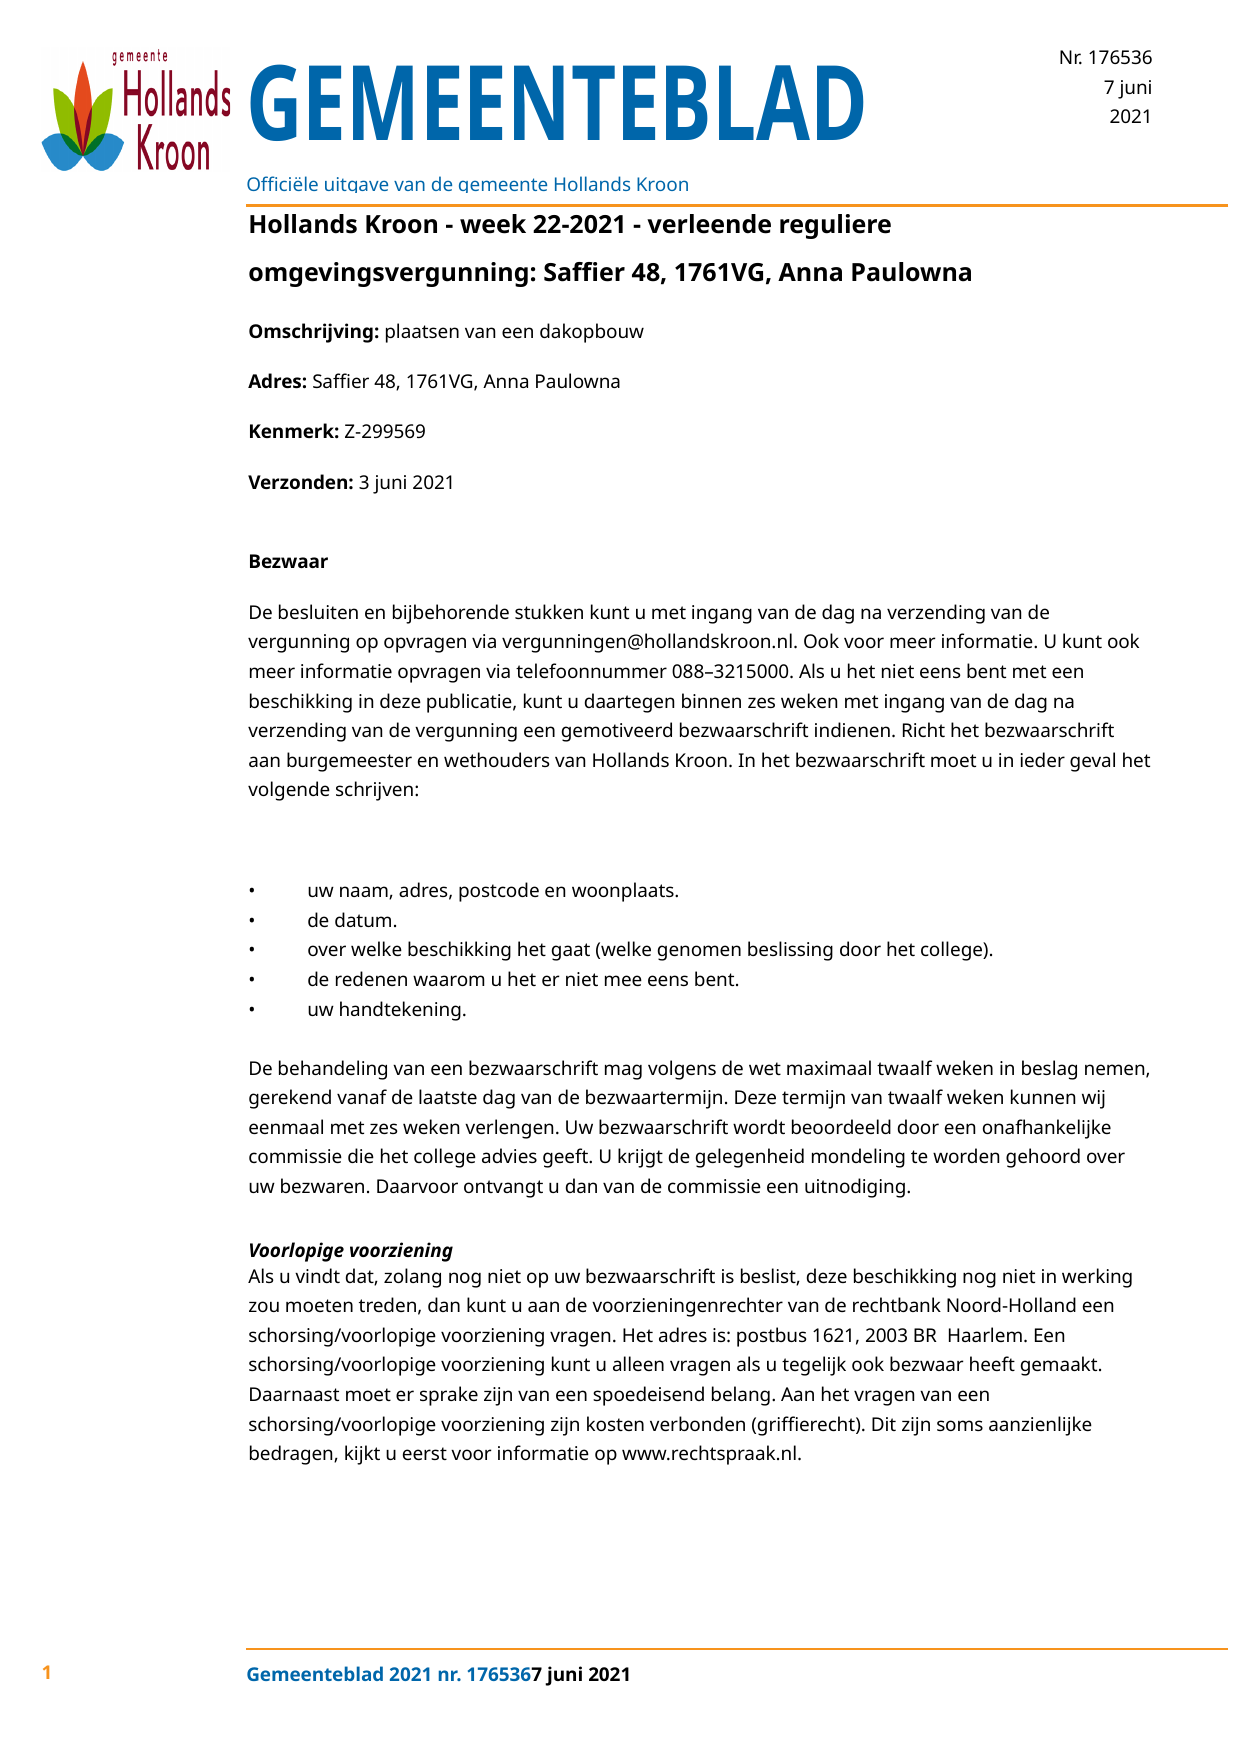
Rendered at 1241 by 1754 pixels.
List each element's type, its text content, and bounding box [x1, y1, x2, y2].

list uw naam, adres, postcode en woonplaats. [248, 877, 1152, 903]
text Kenmerk: Z-299569 [248, 419, 1152, 444]
table_header [700, 469, 1152, 495]
text Omschrijving: plaatsen van een dakopbouw [248, 318, 1152, 344]
list de redenen waarom u het er niet mee eens bent. [248, 966, 1152, 992]
text Als u vindt dat, zolang nog niet op uw bezwaarschrift is beslist, deze beschikking nog niet in werking zou moeten treden, dan kunt u aan de voorzieningenrechter van de rechtbank Noord-Holland een schorsing/voorlopige voorziening vragen. Het adres is: postbus 1621, 2003 BR Haarlem. Een schorsing/voorlopige voorziening kunt u alleen vragen als u tegelijk ook bezwaar heeft gemaakt. Daarnaast moet er sprake zijn van een spoedeisend belang. Aan het vragen van een schorsing/voorlopige voorziening zijn kosten verbonden (griffierecht). Dit zijn soms aanzienlijke bedragen, kijkt u eerst voor informatie op www.rechtspraak.nl. [248, 1263, 1152, 1466]
list de datum. [248, 907, 1152, 933]
text Voorlopige voorziening [248, 1237, 1152, 1263]
text De behandeling van een bezwaarschrift mag volgens de wet maximaal twaalf weken in beslag nemen, gerekend vanaf de laatste dag van de bezwaartermijn. Deze termijn van twaalf weken kunnen wij eenmaal met zes weken verlengen. Uw bezwaarschrift wordt beoordeeld door een onafhankelijke commissie die het college advies geeft. U krijgt de gelegenheid mondeling te worden gehoord over uw bezwaren. Daarvoor ontvangt u dan van de commissie een uitnodiging. [248, 1055, 1152, 1199]
text Adres: Saffier 48, 1761VG, Anna Paulowna [248, 368, 1152, 394]
text De besluiten en bijbehorende stukken kunt u met ingang van de dag na verzending van de vergunning op opvragen via vergunningen@hollandskroon.nl. Ook voor meer informatie. U kunt ook meer informatie opvragen via telefoonnummer 088–3215000. Als u het niet eens bent met een beschikking in deze publicatie, kunt u daartegen binnen zes weken met ingang van de dag na verzending van de vergunning een gemotiveerd bezwaarschrift indienen. Richt het bezwaarschrift aan burgemeester en wethouders van Hollands Kroon. In het bezwaarschrift moet u in ieder geval het volgende schrijven: [248, 599, 1152, 802]
picture [41, 47, 231, 172]
list over welke beschikking het gaat (welke genomen beslissing door het college). [248, 937, 1152, 962]
table_header Verzonden: 3 juni 2021 [248, 469, 700, 495]
text Bezwaar [248, 549, 1152, 574]
list uw handtekening. [248, 996, 1152, 1021]
text Hollands Kroon - week 22-2021 - verleende reguliere omgevingsvergunning: Saffier 48, 1761VG, Anna Paulowna [248, 207, 1152, 288]
